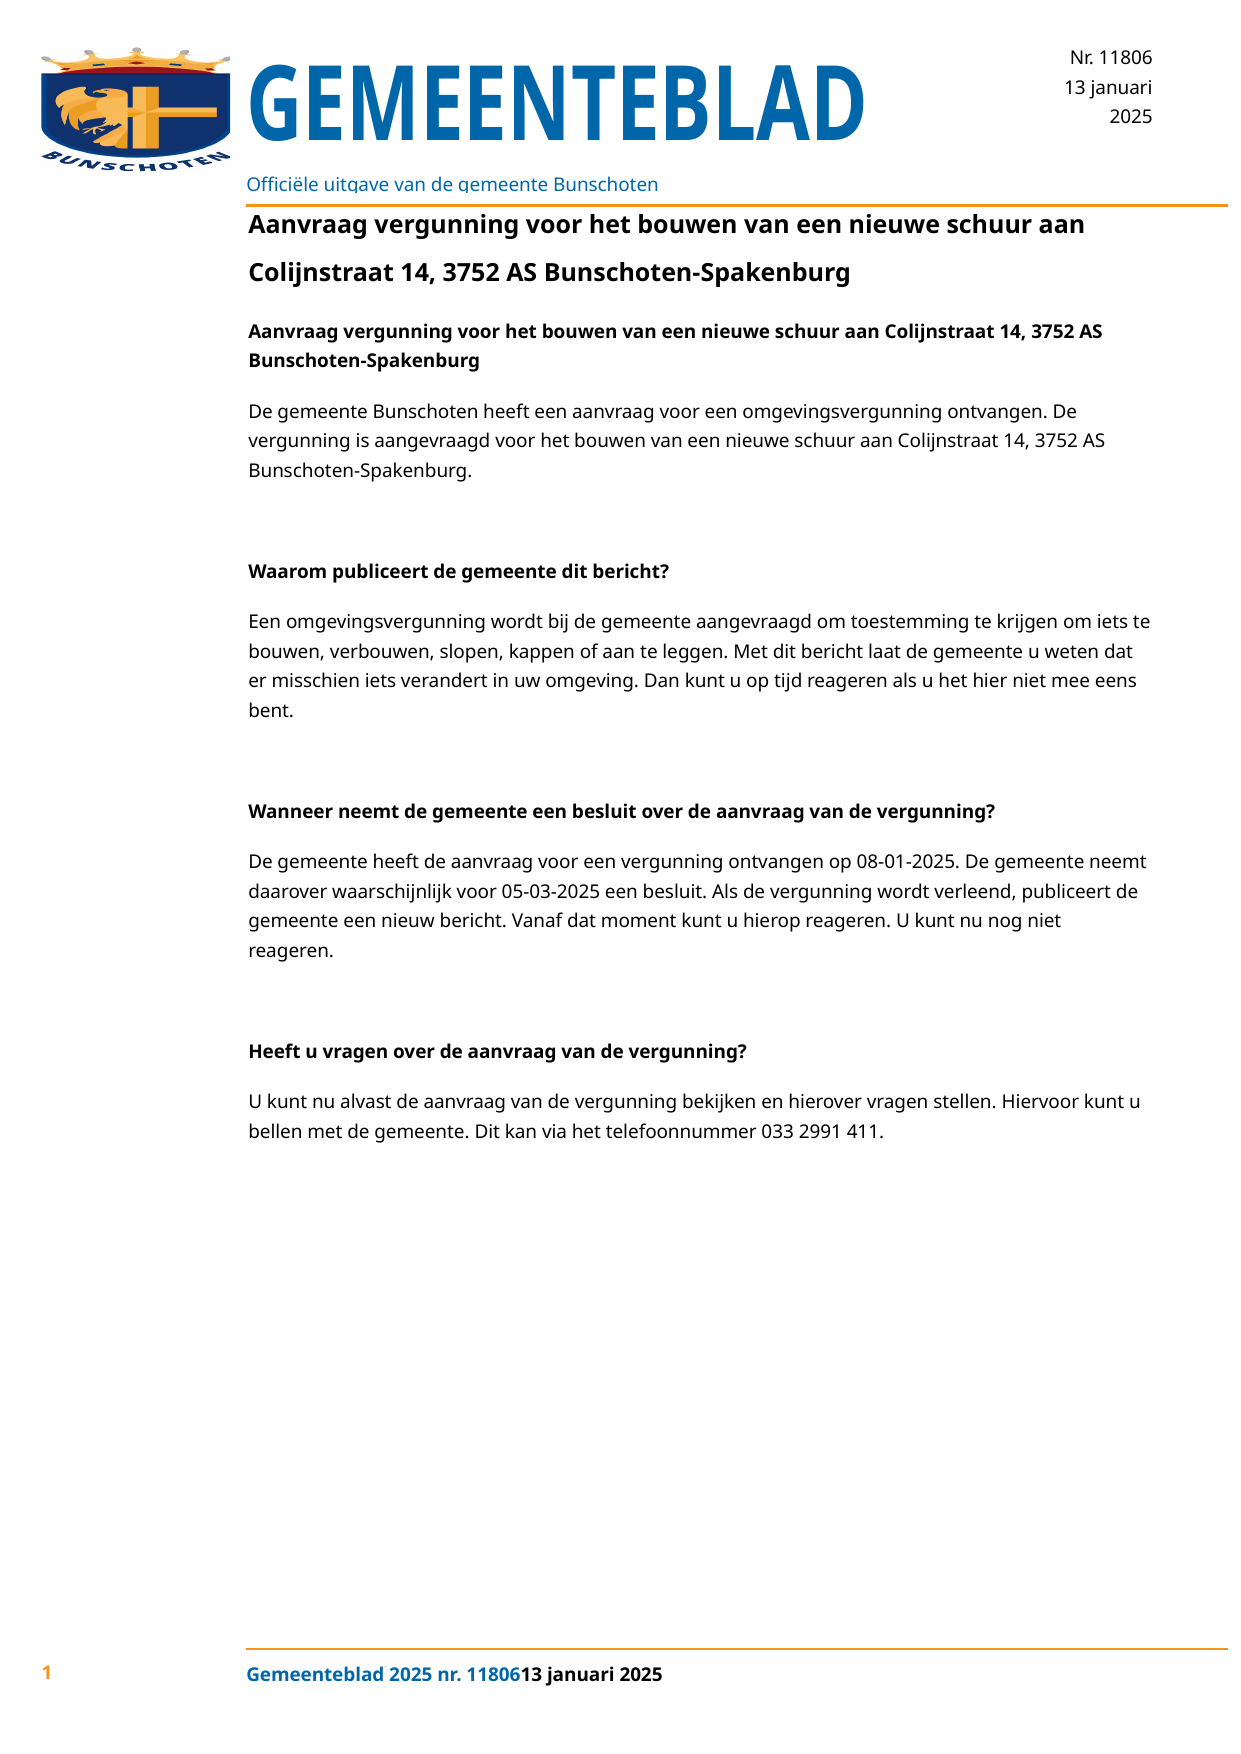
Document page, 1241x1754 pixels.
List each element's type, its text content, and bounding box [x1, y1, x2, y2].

text U kunt nu alvast de aanvraag van de vergunning bekijken en hierover vragen stellen. Hiervoor kunt u bellen met de gemeente. Dit kan via het telefoonnummer 033 2991 411. [248, 1088, 1152, 1144]
picture [41, 47, 231, 172]
text Heeft u vragen over de aanvraag van de vergunning? [248, 1038, 1152, 1064]
text De gemeente heeft de aanvraag voor een vergunning ontvangen op 08-01-2025. De gemeente neemt daarover waarschijnlijk voor 05-03-2025 een besluit. Als de vergunning wordt verleend, publiceert de gemeente een nieuw bericht. Vanaf dat moment kunt u hierop reageren. U kunt nu nog niet reageren. [248, 848, 1152, 963]
text Waarom publiceert de gemeente dit bericht? [248, 558, 1152, 584]
text Aanvraag vergunning voor het bouwen van een nieuwe schuur aan Colijnstraat 14, 3752 AS Bunschoten-Spakenburg [248, 318, 1152, 373]
text Een omgevingsvergunning wordt bij de gemeente aangevraagd om toestemming te krijgen om iets te bouwen, verbouwen, slopen, kappen of aan te leggen. Met dit bericht laat de gemeente u weten dat er misschien iets verandert in uw omgeving. Dan kunt u op tijd reageren als u het hier niet mee eens bent. [248, 608, 1152, 723]
text Aanvraag vergunning voor het bouwen van een nieuwe schuur aan Colijnstraat 14, 3752 AS Bunschoten-Spakenburg [248, 207, 1152, 288]
text De gemeente Bunschoten heeft een aanvraag voor een omgevingsvergunning ontvangen. De vergunning is aangevraagd voor het bouwen van een nieuwe schuur aan Colijnstraat 14, 3752 AS Bunschoten-Spakenburg. [248, 398, 1152, 483]
text Wanneer neemt de gemeente een besluit over de aanvraag van de vergunning? [248, 798, 1152, 824]
